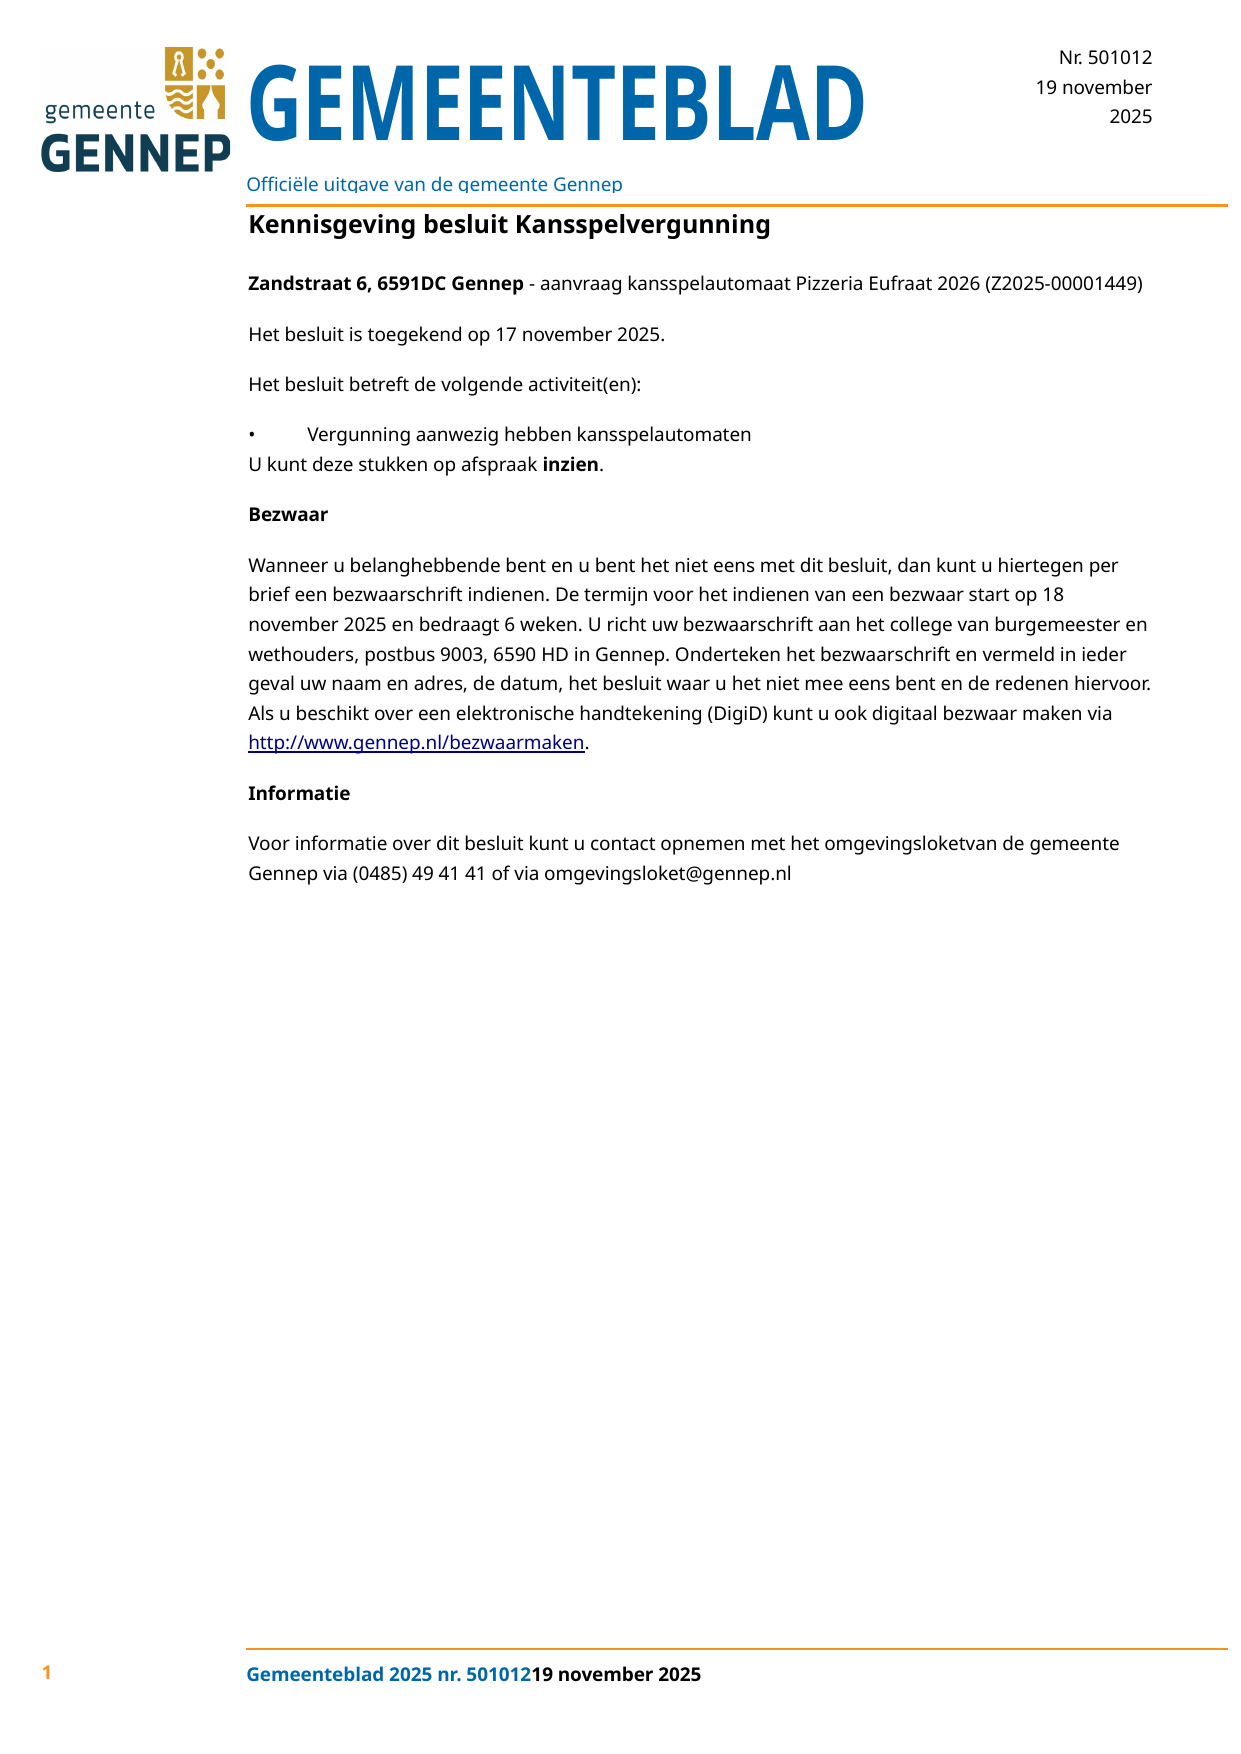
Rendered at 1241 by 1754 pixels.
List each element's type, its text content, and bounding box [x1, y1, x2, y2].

text U kunt deze stukken op afspraak inzien. [248, 451, 1152, 477]
text Het besluit betreft de volgende activiteit(en): [248, 371, 1152, 397]
text Zandstraat 6, 6591DC Gennep - aanvraag kansspelautomaat Pizzeria Eufraat 2026 (Z2025-00001449) [248, 270, 1152, 296]
text Het besluit is toegekend op 17 november 2025. [248, 321, 1152, 346]
text Kennisgeving besluit Kansspelvergunning [248, 207, 1152, 241]
list Vergunning aanwezig hebben kansspelautomaten [248, 422, 1152, 447]
text Informatie [248, 780, 1152, 806]
text Voor informatie over dit besluit kunt u contact opnemen met het omgevingsloketvan de gemeente Gennep via (0485) 49 41 41 of via omgevingsloket@gennep.nl [248, 830, 1152, 886]
picture [41, 47, 231, 172]
text Bezwaar [248, 502, 1152, 527]
text Wanneer u belanghebbende bent en u bent het niet eens met dit besluit, dan kunt u hiertegen per brief een bezwaarschrift indienen. De termijn voor het indienen van een bezwaar start op 18 november 2025 en bedraagt 6 weken. U richt uw bezwaarschrift aan het college van burgemeester en wethouders, postbus 9003, 6590 HD in Gennep. Onderteken het bezwaarschrift en vermeld in ieder geval uw naam en adres, de datum, het besluit waar u het niet mee eens bent en de redenen hiervoor. Als u beschikt over een elektronische handtekening (DigiD) kunt u ook digitaal bezwaar maken via http://www.gennep.nl/bezwaarmaken. [248, 552, 1152, 755]
